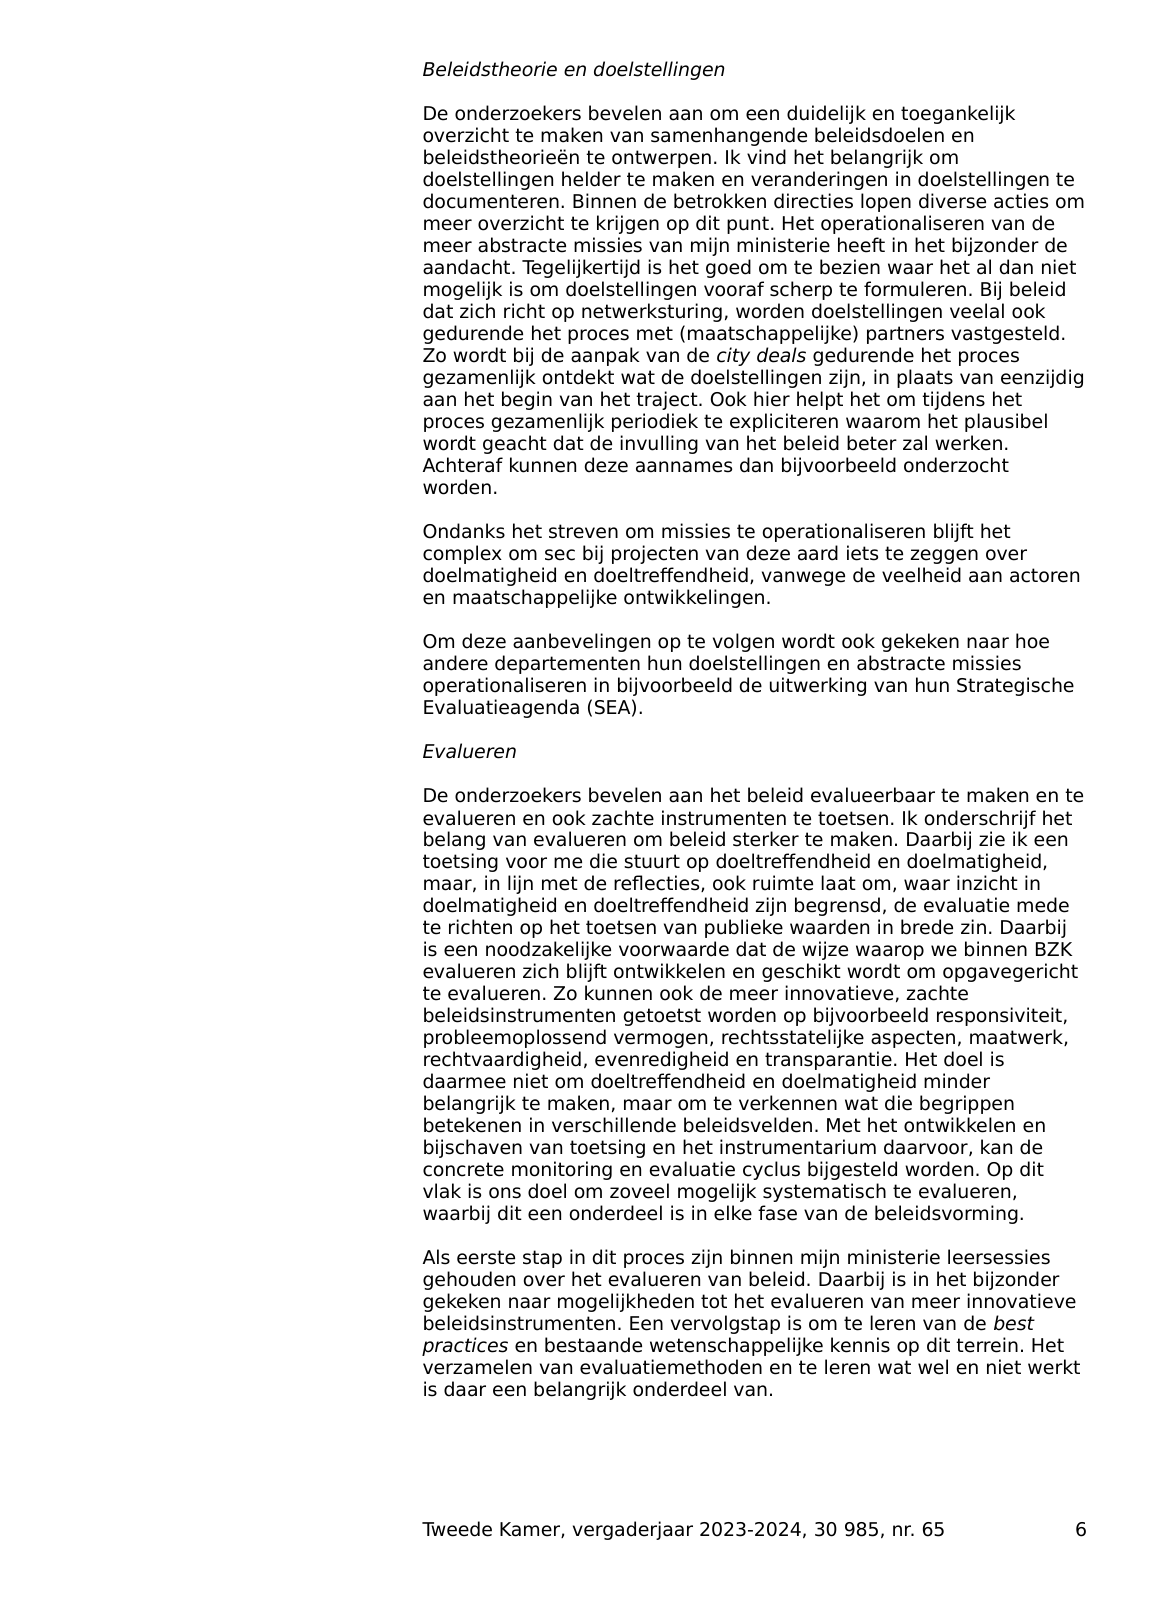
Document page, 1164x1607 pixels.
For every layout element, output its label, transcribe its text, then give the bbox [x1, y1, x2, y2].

text Om deze aanbevelingen op te volgen wordt ook gekeken naar hoe andere departementen hun doelstellingen en abstracte missies operationaliseren in bijvoorbeeld de uitwerking van hun Strategische Evaluatieagenda (SEA). [422, 631, 1087, 719]
subtitle Evalueren [422, 741, 1087, 763]
text Ondanks het streven om missies te operationaliseren blijft het complex om sec bij projecten van deze aard iets te zeggen over doelmatigheid en doeltreffendheid, vanwege de veelheid aan actoren en maatschappelijke ontwikkelingen. [422, 521, 1087, 609]
text Als eerste stap in dit proces zijn binnen mijn ministerie leersessies gehouden over het evalueren van beleid. Daarbij is in het bijzonder gekeken naar mogelijkheden tot het evalueren van meer innovatieve beleidsinstrumenten. Een vervolgstap is om te leren van de best practices en bestaande wetenschappelijke kennis op dit terrein. Het verzamelen van evaluatiemethoden en te leren wat wel en niet werkt is daar een belangrijk onderdeel van. [422, 1247, 1087, 1401]
text De onderzoekers bevelen aan het beleid evalueerbaar te maken en te evalueren en ook zachte instrumenten te toetsen. Ik onderschrijf het belang van evalueren om beleid sterker te maken. Daarbij zie ik een toetsing voor me die stuurt op doeltreffendheid en doelmatigheid, maar, in lijn met de reflecties, ook ruimte laat om, waar inzicht in doelmatigheid en doeltreffendheid zijn begrensd, de evaluatie mede te richten op het toetsen van publieke waarden in brede zin. Daarbij is een noodzakelijke voorwaarde dat de wijze waarop we binnen BZK evalueren zich blijft ontwikkelen en geschikt wordt om opgavegericht te evalueren. Zo kunnen ook de meer innovatieve, zachte beleidsinstrumenten getoetst worden op bijvoorbeeld responsiviteit, probleemoplossend vermogen, rechtsstatelijke aspecten, maatwerk, rechtvaardigheid, evenredigheid en transparantie. Het doel is daarmee niet om doeltreffendheid en doelmatigheid minder belangrijk te maken, maar om te verkennen wat die begrippen betekenen in verschillende beleidsvelden. Met het ontwikkelen en bijschaven van toetsing en het instrumentarium daarvoor, kan de concrete monitoring en evaluatie cyclus bijgesteld worden. Op dit vlak is ons doel om zoveel mogelijk systematisch te evalueren, waarbij dit een onderdeel is in elke fase van de beleidsvorming. [422, 785, 1087, 1225]
text De onderzoekers bevelen aan om een duidelijk en toegankelijk overzicht te maken van samenhangende beleidsdoelen en beleidstheorieën te ontwerpen. Ik vind het belangrijk om doelstellingen helder te maken en veranderingen in doelstellingen te documenteren. Binnen de betrokken directies lopen diverse acties om meer overzicht te krijgen op dit punt. Het operationaliseren van de meer abstracte missies van mijn ministerie heeft in het bijzonder de aandacht. Tegelijkertijd is het goed om te bezien waar het al dan niet mogelijk is om doelstellingen vooraf scherp te formuleren. Bij beleid dat zich richt op netwerksturing, worden doelstellingen veelal ook gedurende het proces met (maatschappelijke) partners vastgesteld. Zo wordt bij de aanpak van de city deals gedurende het proces gezamenlijk ontdekt wat de doelstellingen zijn, in plaats van eenzijdig aan het begin van het traject. Ook hier helpt het om tijdens het proces gezamenlijk periodiek te expliciteren waarom het plausibel wordt geacht dat de invulling van het beleid beter zal werken. Achteraf kunnen deze aannames dan bijvoorbeeld onderzocht worden. [422, 103, 1087, 499]
subtitle Beleidstheorie en doelstellingen [422, 59, 1087, 81]
